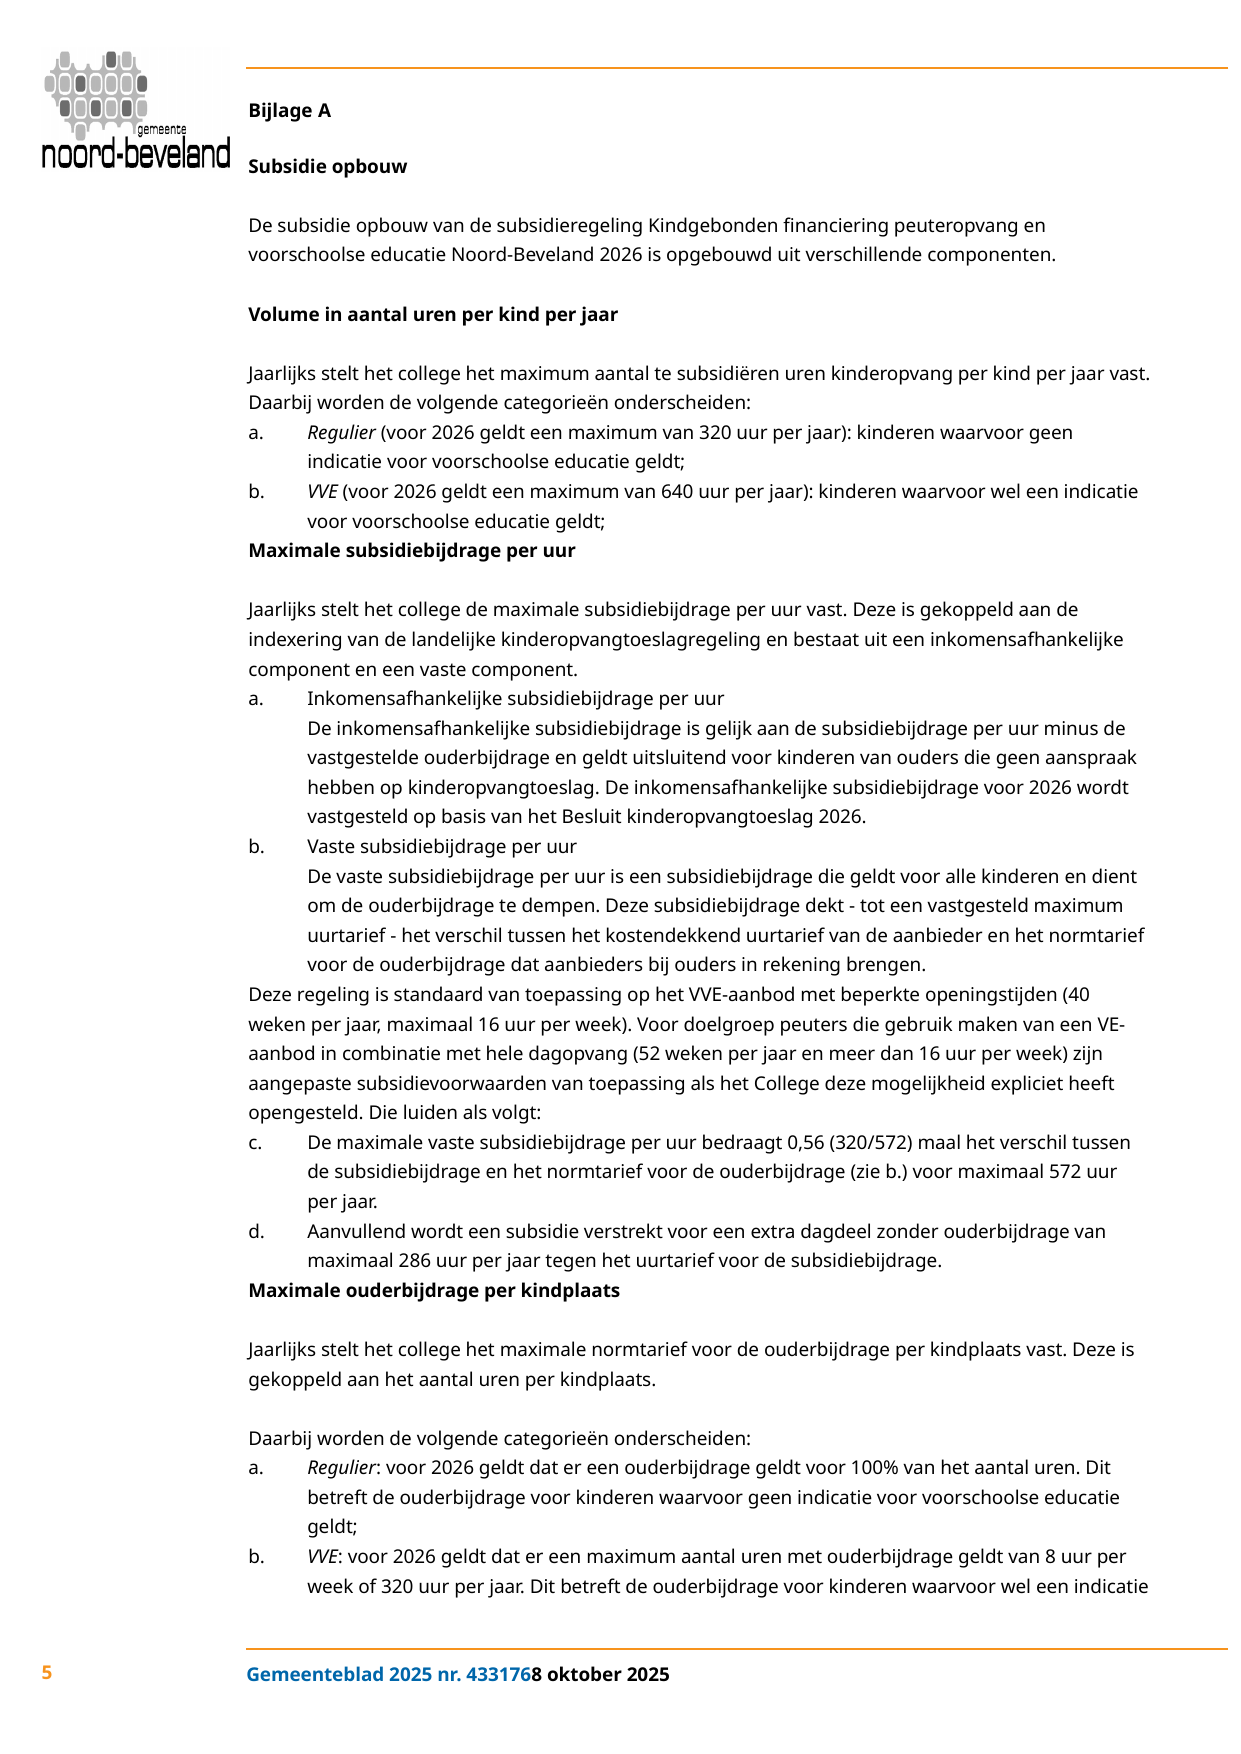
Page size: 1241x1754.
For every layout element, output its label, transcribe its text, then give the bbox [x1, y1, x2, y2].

list VVE: voor 2026 geldt dat er een maximum aantal uren met ouderbijdrage geldt van 8 uur per week of 320 uur per jaar. Dit betreft de ouderbijdrage voor kinderen waarvoor wel een indicatie [248, 1543, 1152, 1599]
list De vaste subsidiebijdrage per uur is een subsidiebijdrage die geldt voor alle kinderen en dient om de ouderbijdrage te dempen. Deze subsidiebijdrage dekt - tot een vastgesteld maximum uurtarief - het verschil tussen het kostendekkend uurtarief van de aanbieder en het normtarief voor de ouderbijdrage dat aanbieders bij ouders in rekening brengen. [248, 863, 1152, 977]
list De maximale vaste subsidiebijdrage per uur bedraagt 0,56 (320/572) maal het verschil tussen de subsidiebijdrage en het normtarief voor de ouderbijdrage (zie b.) voor maximaal 572 uur per jaar. [248, 1129, 1152, 1214]
text Subsidie opbouw [248, 153, 1152, 179]
text Bijlage A [248, 95, 1152, 123]
list Vaste subsidiebijdrage per uur [248, 833, 1152, 859]
list Regulier (voor 2026 geldt een maximum van 320 uur per jaar): kinderen waarvoor geen indicatie voor voorschoolse educatie geldt; [248, 419, 1152, 474]
list De inkomensafhankelijke subsidiebijdrage is gelijk aan de subsidiebijdrage per uur minus de vastgestelde ouderbijdrage en geldt uitsluitend voor kinderen van ouders die geen aanspraak hebben op kinderopvangtoeslag. De inkomensafhankelijke subsidiebijdrage voor 2026 wordt vastgesteld op basis van het Besluit kinderopvangtoeslag 2026. [248, 715, 1152, 829]
text Maximale ouderbijdrage per kindplaats [248, 1277, 1152, 1303]
text Jaarlijks stelt het college de maximale subsidiebijdrage per uur vast. Deze is gekoppeld aan de indexering van de landelijke kinderopvangtoeslagregeling en bestaat uit een inkomensafhankelijke component en een vaste component. [248, 597, 1152, 682]
text Daarbij worden de volgende categorieën onderscheiden: [248, 1425, 1152, 1451]
text Jaarlijks stelt het college het maximum aantal te subsidiëren uren kinderopvang per kind per jaar vast. Daarbij worden de volgende categorieën onderscheiden: [248, 360, 1152, 415]
text Jaarlijks stelt het college het maximale normtarief voor de ouderbijdrage per kindplaats vast. Deze is gekoppeld aan het aantal uren per kindplaats. [248, 1336, 1152, 1392]
text Deze regeling is standaard van toepassing op het VVE-aanbod met beperkte openingstijden (40 weken per jaar, maximaal 16 uur per week). Voor doelgroep peuters die gebruik maken van een VE-aanbod in combinatie met hele dagopvang (52 weken per jaar en meer dan 16 uur per week) zijn aangepaste subsidievoorwaarden van toepassing als het College deze mogelijkheid expliciet heeft opengesteld. Die luiden als volgt: [248, 981, 1152, 1125]
text De subsidie opbouw van de subsidieregeling Kindgebonden financiering peuteropvang en voorschoolse educatie Noord-Beveland 2026 is opgebouwd uit verschillende componenten. [248, 212, 1152, 267]
text Volume in aantal uren per kind per jaar [248, 301, 1152, 327]
list Aanvullend wordt een subsidie verstrekt voor een extra dagdeel zonder ouderbijdrage van maximaal 286 uur per jaar tegen het uurtarief voor de subsidiebijdrage. [248, 1218, 1152, 1273]
picture [41, 47, 231, 172]
list Regulier: voor 2026 geldt dat er een ouderbijdrage geldt voor 100% van het aantal uren. Dit betreft de ouderbijdrage voor kinderen waarvoor geen indicatie voor voorschoolse educatie geldt; [248, 1454, 1152, 1539]
list Inkomensafhankelijke subsidiebijdrage per uur [248, 685, 1152, 711]
text Maximale subsidiebijdrage per uur [248, 537, 1152, 563]
list VVE (voor 2026 geldt een maximum van 640 uur per jaar): kinderen waarvoor wel een indicatie voor voorschoolse educatie geldt; [248, 478, 1152, 534]
